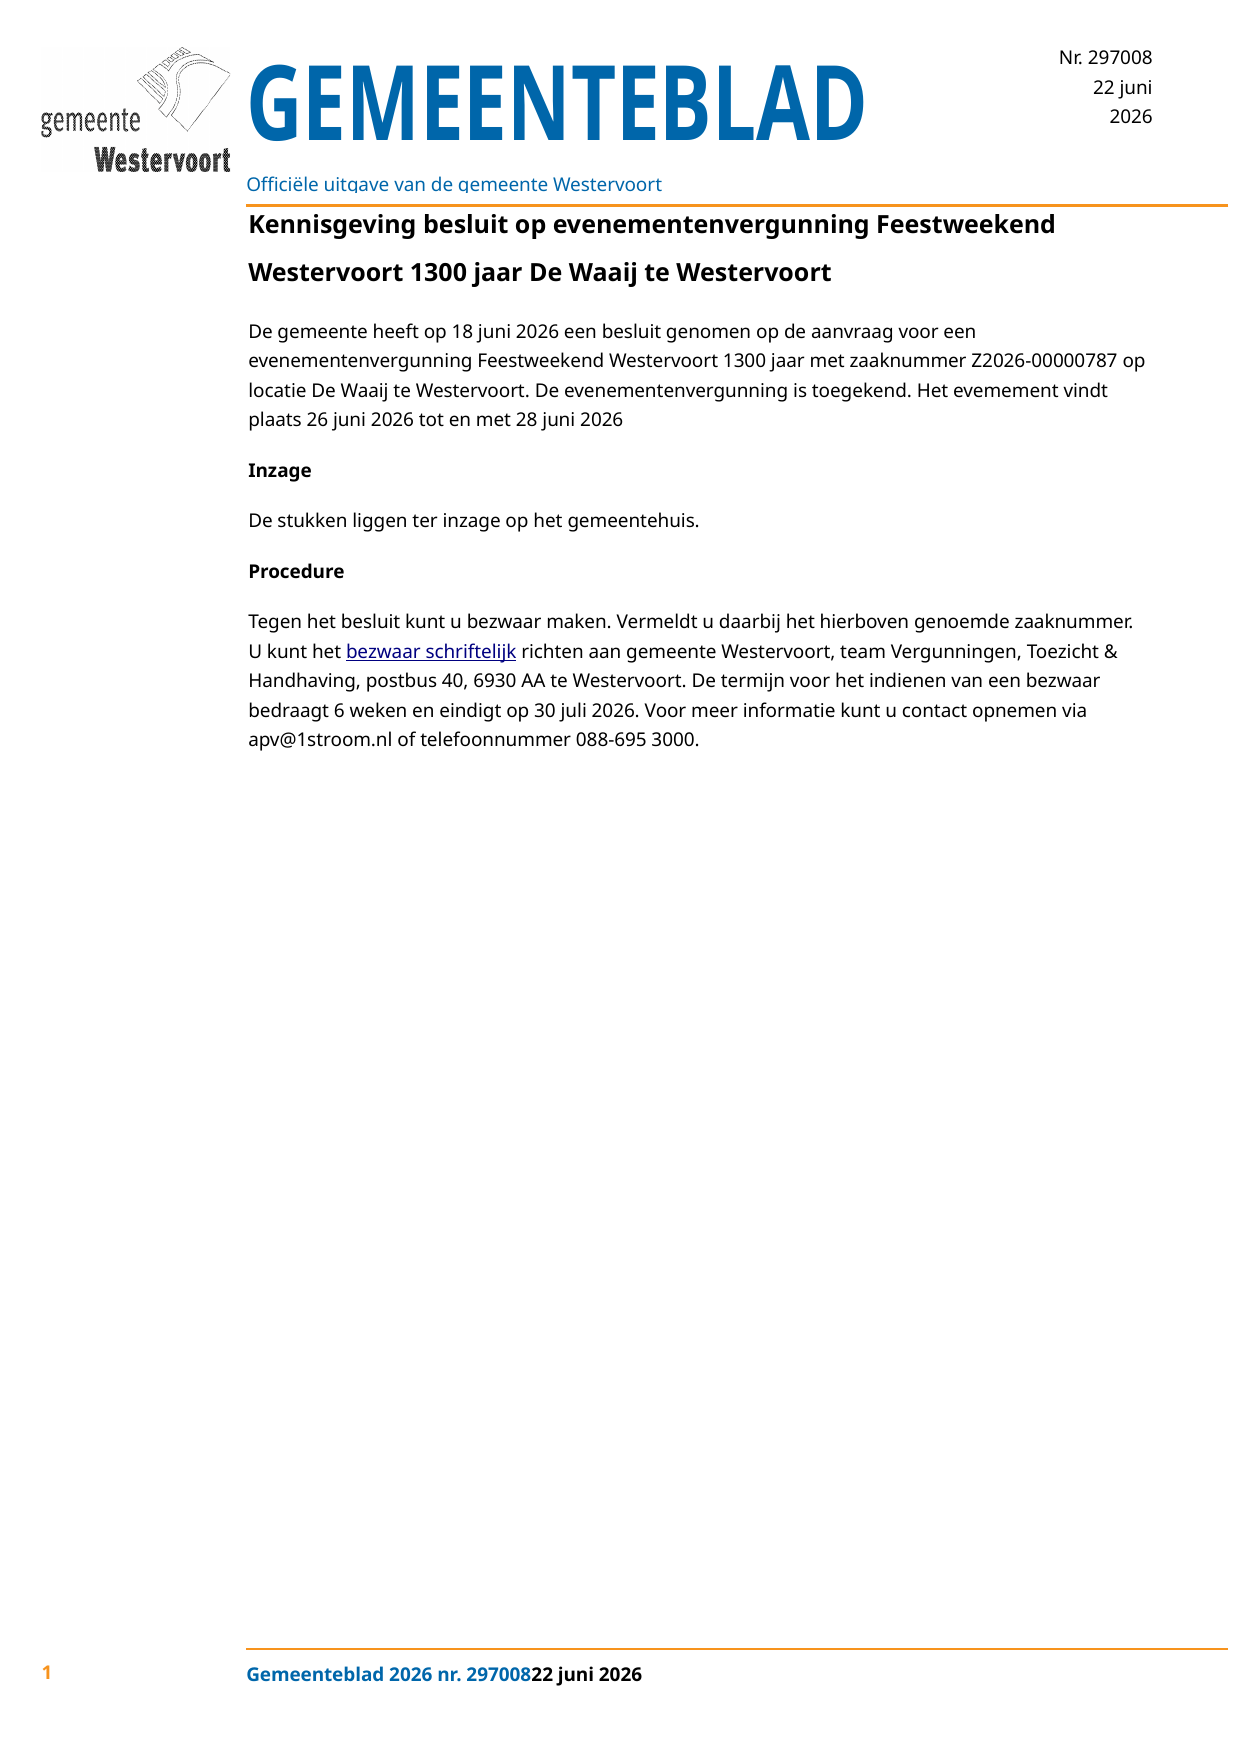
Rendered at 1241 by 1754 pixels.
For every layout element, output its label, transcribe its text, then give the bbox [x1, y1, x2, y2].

text Tegen het besluit kunt u bezwaar maken. Vermeldt u daarbij het hierboven genoemde zaaknummer. U kunt het bezwaar schriftelijk richten aan gemeente Westervoort, team Vergunningen, Toezicht & Handhaving, postbus 40, 6930 AA te Westervoort. De termijn voor het indienen van een bezwaar bedraagt 6 weken en eindigt op 30 juli 2026. Voor meer informatie kunt u contact opnemen via apv@1stroom.nl of telefoonnummer 088-695 3000. [248, 608, 1152, 752]
text De stukken liggen ter inzage op het gemeentehuis. [248, 507, 1152, 533]
text De gemeente heeft op 18 juni 2026 een besluit genomen op de aanvraag voor een evenementenvergunning Feestweekend Westervoort 1300 jaar met zaaknummer Z2026-00000787 op locatie De Waaij te Westervoort. De evenementenvergunning is toegekend. Het evemement vindt plaats 26 juni 2026 tot en met 28 juni 2026 [248, 318, 1152, 432]
text Kennisgeving besluit op evenementenvergunning Feestweekend Westervoort 1300 jaar De Waaij te Westervoort [248, 207, 1152, 288]
text Inzage [248, 457, 1152, 483]
text Procedure [248, 558, 1152, 584]
picture [41, 47, 231, 172]
